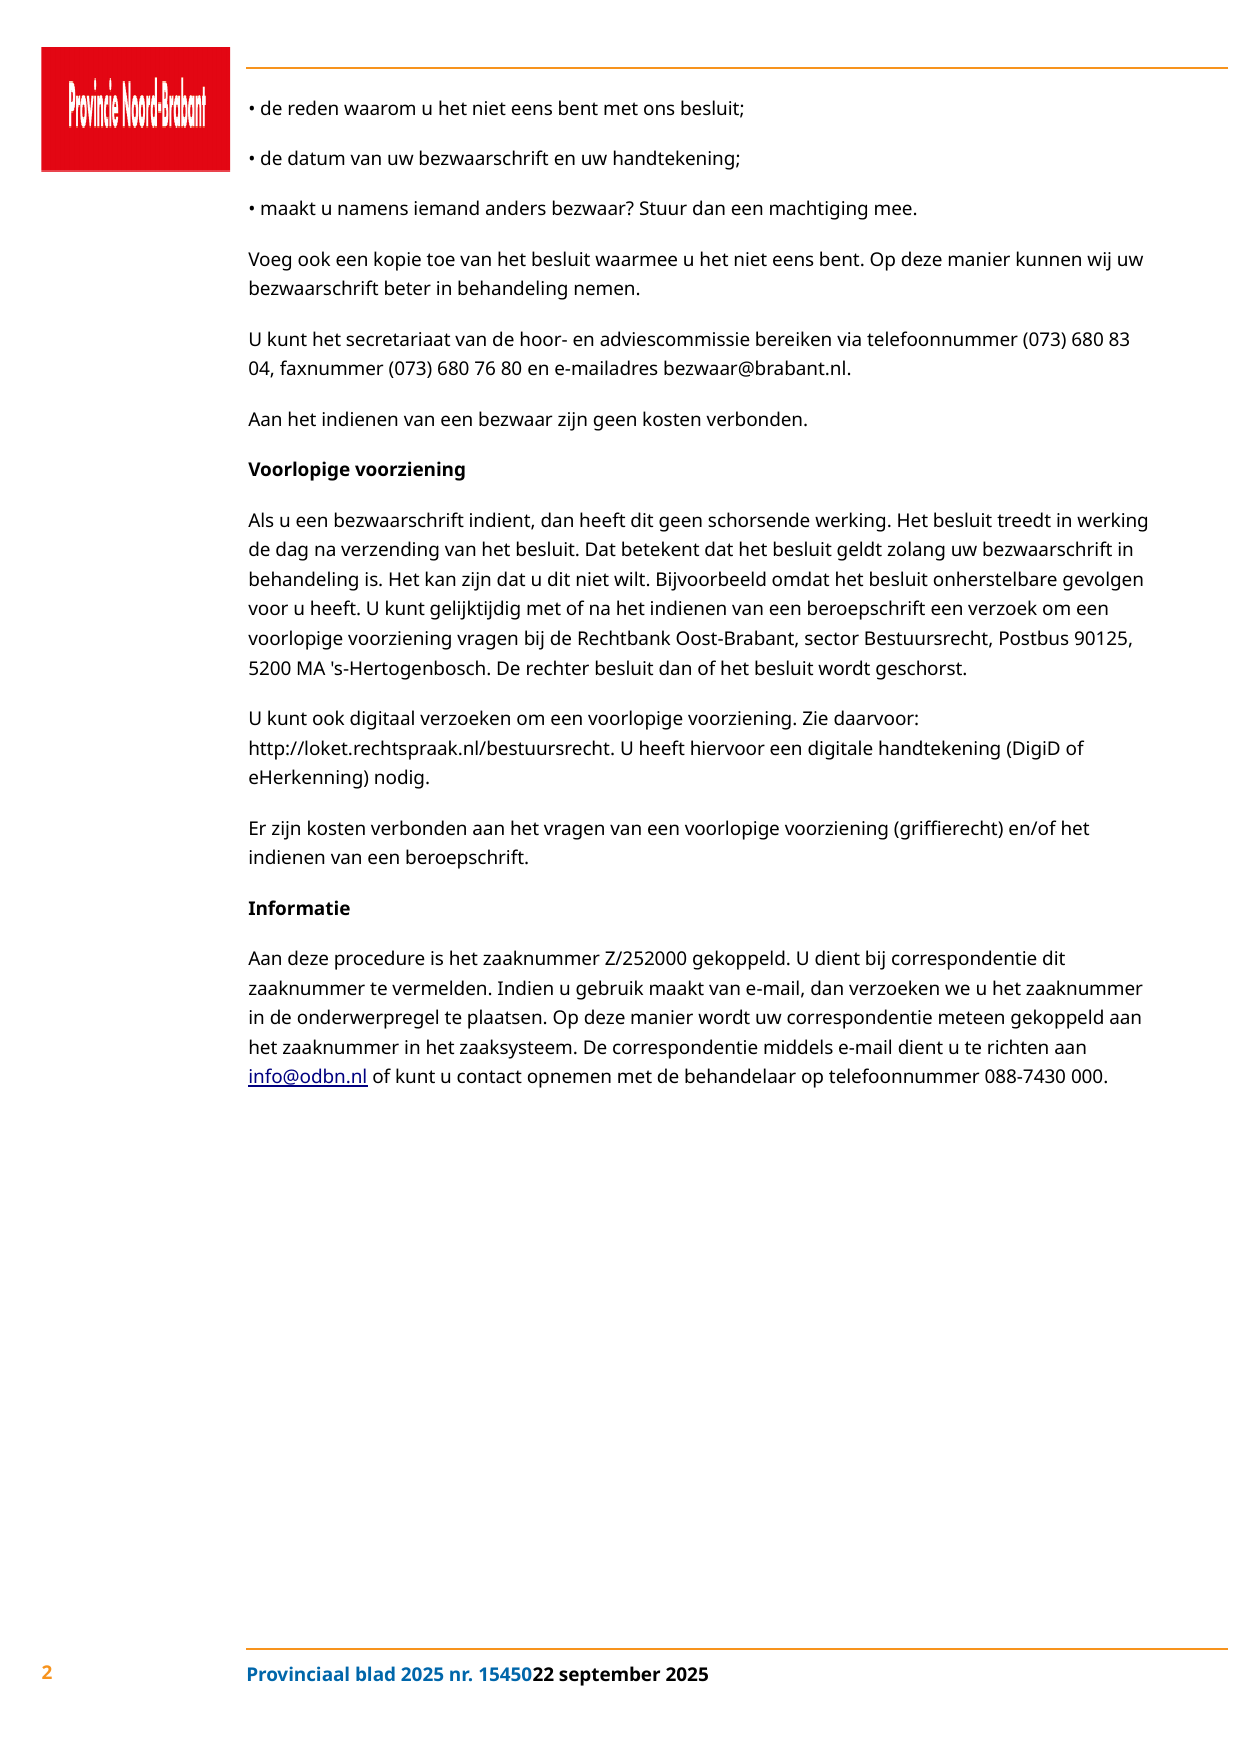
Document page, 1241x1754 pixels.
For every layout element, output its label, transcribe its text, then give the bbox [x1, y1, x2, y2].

text Aan deze procedure is het zaaknummer Z/252000 gekoppeld. U dient bij correspondentie dit zaaknummer te vermelden. Indien u gebruik maakt van e-mail, dan verzoeken we u het zaaknummer in de onderwerpregel te plaatsen. Op deze manier wordt uw correspondentie meteen gekoppeld aan het zaaknummer in het zaaksysteem. De correspondentie middels e-mail dient u te richten aan info@odbn.nl of kunt u contact opnemen met de behandelaar op telefoonnummer 088-7430 000. [248, 945, 1152, 1089]
text Als u een bezwaarschrift indient, dan heeft dit geen schorsende werking. Het besluit treedt in werking de dag na verzending van het besluit. Dat betekent dat het besluit geldt zolang uw bezwaarschrift in behandeling is. Het kan zijn dat u dit niet wilt. Bijvoorbeeld omdat het besluit onherstelbare gevolgen voor u heeft. U kunt gelijktijdig met of na het indienen van een beroepschrift een verzoek om een voorlopige voorziening vragen bij de Rechtbank Oost-Brabant, sector Bestuursrecht, Postbus 90125, 5200 MA 's‑Hertogenbosch. De rechter besluit dan of het besluit wordt geschorst. [248, 507, 1152, 681]
text Aan het indienen van een bezwaar zijn geen kosten verbonden. [248, 406, 1152, 432]
text Voeg ook een kopie toe van het besluit waarmee u het niet eens bent. Op deze manier kunnen wij uw bezwaarschrift beter in behandeling nemen. [248, 246, 1152, 301]
text Voorlopige voorziening [248, 456, 1152, 482]
picture [41, 47, 231, 172]
text • de datum van uw bezwaarschrift en uw handtekening; [248, 145, 1152, 171]
text U kunt ook digitaal verzoeken om een voorlopige voorziening. Zie daarvoor: http://loket.rechtspraak.nl/bestuursrecht. U heeft hiervoor een digitale handtekening (DigiD of eHerkenning) nodig. [248, 705, 1152, 790]
text U kunt het secretariaat van de hoor- en adviescommissie bereiken via telefoonnummer (073) 680 83 04, faxnummer (073) 680 76 80 en e-mailadres bezwaar@brabant.nl. [248, 326, 1152, 381]
text • maakt u namens iemand anders bezwaar? Stuur dan een machtiging mee. [248, 196, 1152, 221]
text Er zijn kosten verbonden aan het vragen van een voorlopige voorziening (griffierecht) en/of het indienen van een beroepschrift. [248, 815, 1152, 870]
text Informatie [248, 895, 1152, 921]
text • de reden waarom u het niet eens bent met ons besluit; [248, 95, 1152, 121]
